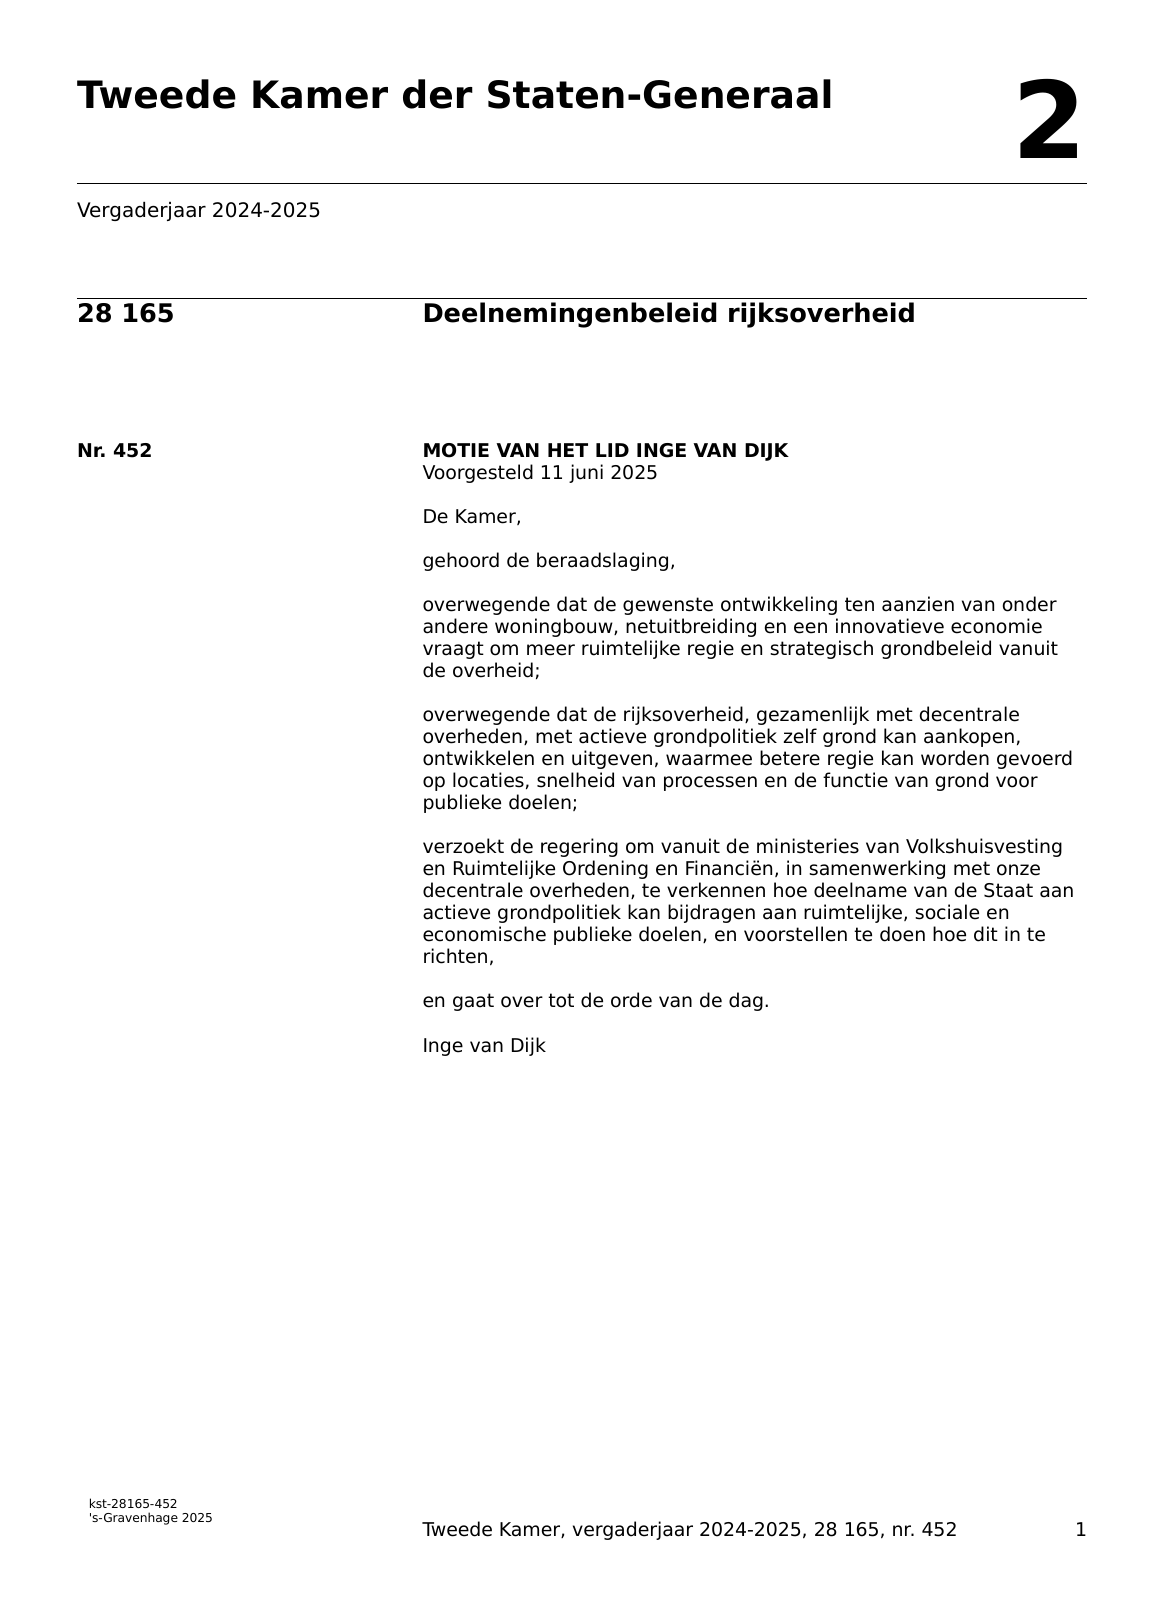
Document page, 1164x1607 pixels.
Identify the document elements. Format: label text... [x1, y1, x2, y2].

text De Kamer, [422, 506, 1087, 528]
table_header Tweede Kamer der Staten-Generaal [77, 59, 886, 183]
subtitle Nr. 452 MOTIE VAN HET LID INGE VAN DIJK [77, 440, 1087, 462]
table_header 2 [886, 59, 1087, 183]
text 's-Gravenhage 2025 [88, 1511, 323, 1525]
text overwegende dat de gewenste ontwikkeling ten aanzien van onder andere woningbouw, netuitbreiding en een innovatieve economie vraagt om meer ruimtelijke regie en strategisch grondbeleid vanuit de overheid; [422, 594, 1087, 682]
text kst-28165-452 [88, 1497, 323, 1511]
subtitle 28 165 Deelnemingenbeleid rijksoverheid [77, 299, 1087, 329]
text en gaat over tot de orde van de dag. [422, 990, 1087, 1012]
text overwegende dat de rijksoverheid, gezamenlijk met decentrale overheden, met actieve grondpolitiek zelf grond kan aankopen, ontwikkelen en uitgeven, waarmee betere regie kan worden gevoerd op locaties, snelheid van processen en de functie van grond voor publieke doelen; [422, 704, 1087, 814]
text Voorgesteld 11 juni 2025 [422, 462, 1087, 484]
text gehoord de beraadslaging, [422, 550, 1087, 572]
text Inge van Dijk [422, 1034, 1087, 1057]
table_cell Vergaderjaar 2024-2025 [77, 184, 1087, 298]
text verzoekt de regering om vanuit de ministeries van Volkshuisvesting en Ruimtelijke Ordening en Financiën, in samenwerking met onze decentrale overheden, te verkennen hoe deelname van de Staat aan actieve grondpolitiek kan bijdragen aan ruimtelijke, sociale en economische publieke doelen, en voorstellen te doen hoe dit in te richten, [422, 836, 1087, 968]
